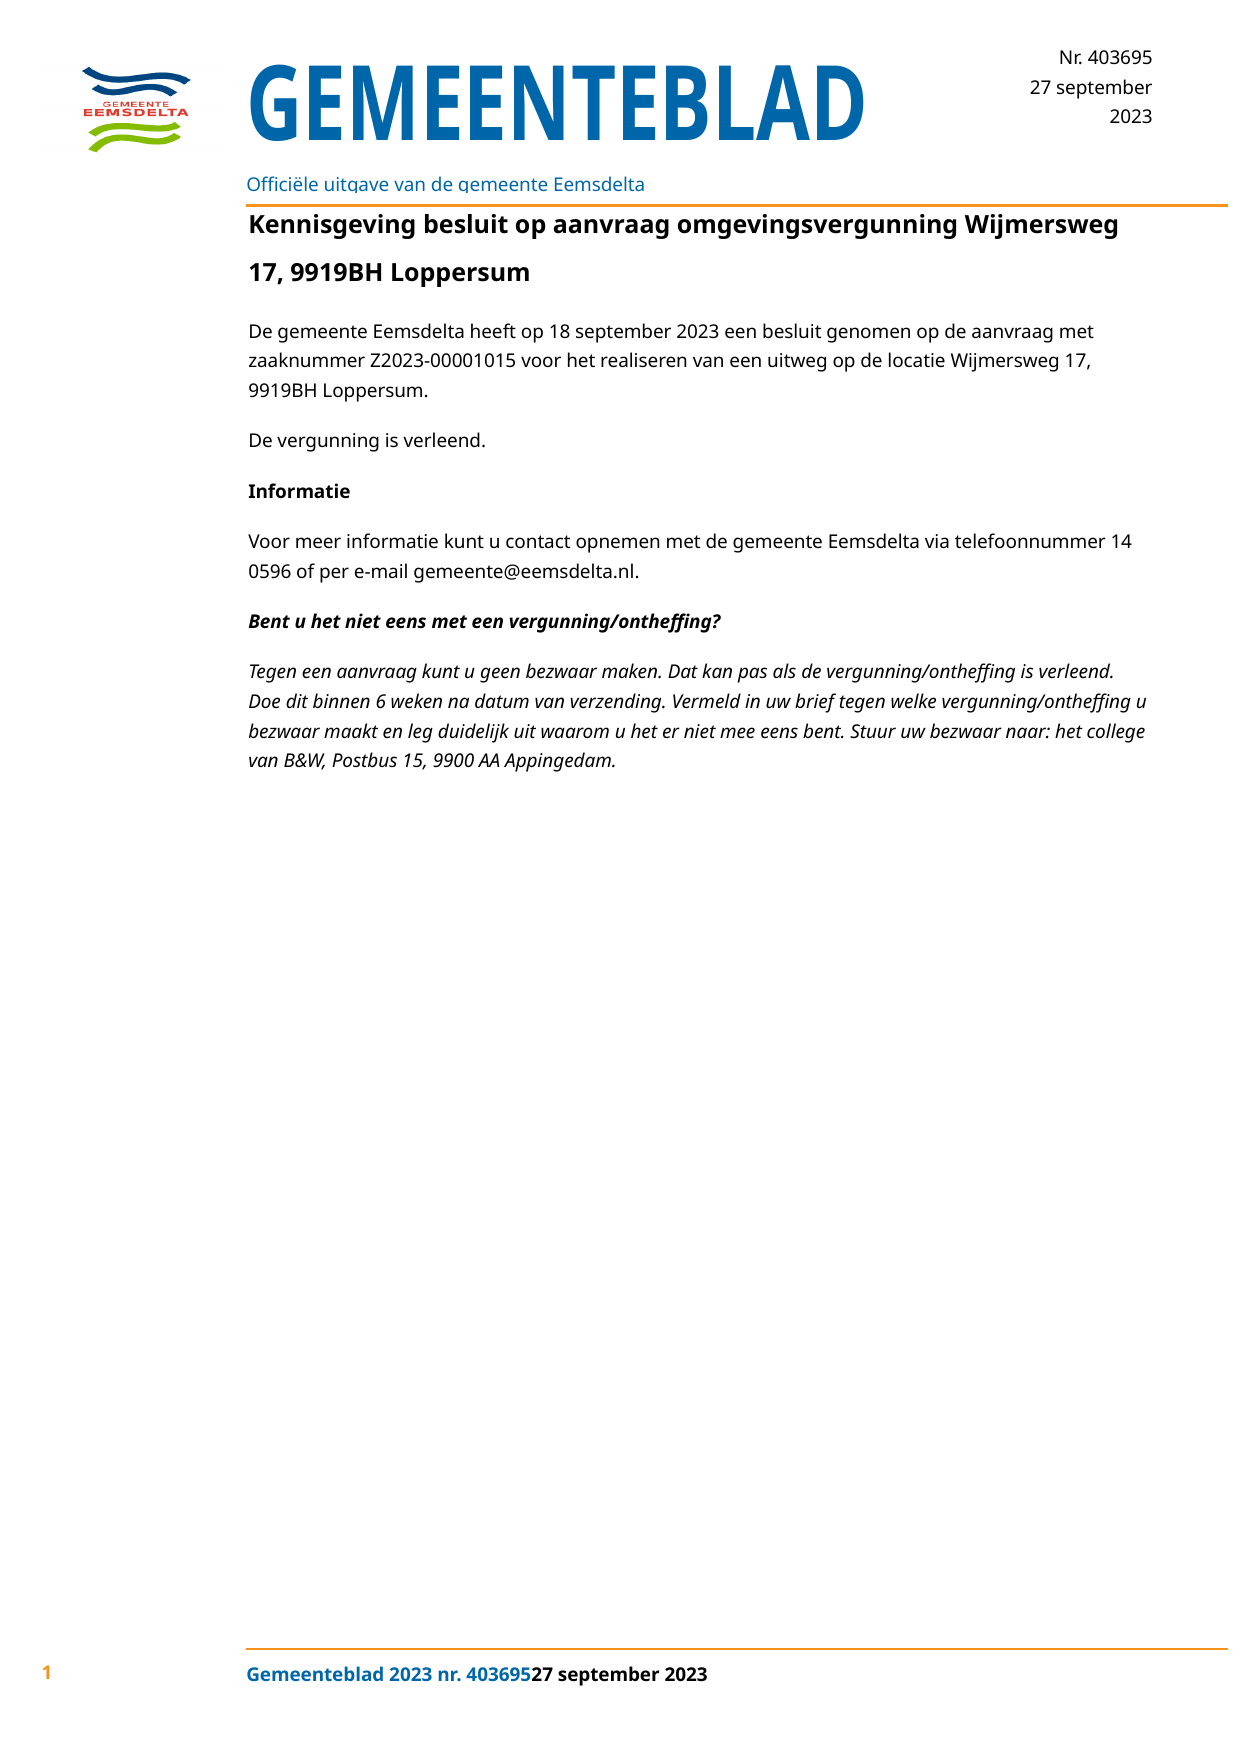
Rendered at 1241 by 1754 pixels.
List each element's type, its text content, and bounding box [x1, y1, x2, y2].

text Bent u het niet eens met een vergunning/ontheffing? [248, 608, 1152, 634]
text Informatie [248, 478, 1152, 504]
text Tegen een aanvraag kunt u geen bezwaar maken. Dat kan pas als de vergunning/ontheffing is verleend. Doe dit binnen 6 weken na datum van verzending. Vermeld in uw brief tegen welke vergunning/ontheffing u bezwaar maakt en leg duidelijk uit waarom u het er niet mee eens bent. Stuur uw bezwaar naar: het college van B&W, Postbus 15, 9900 AA Appingedam. [248, 659, 1152, 773]
picture [41, 47, 231, 172]
text De vergunning is verleend. [248, 427, 1152, 453]
text De gemeente Eemsdelta heeft op 18 september 2023 een besluit genomen op de aanvraag met zaaknummer Z2023-00001015 voor het realiseren van een uitweg op de locatie Wijmersweg 17, 9919BH Loppersum. [248, 318, 1152, 403]
text Voor meer informatie kunt u contact opnemen met de gemeente Eemsdelta via telefoonnummer 14 0596 of per e-mail gemeente@eemsdelta.nl. [248, 528, 1152, 584]
text Kennisgeving besluit op aanvraag omgevingsvergunning Wijmersweg 17, 9919BH Loppersum [248, 207, 1152, 288]
